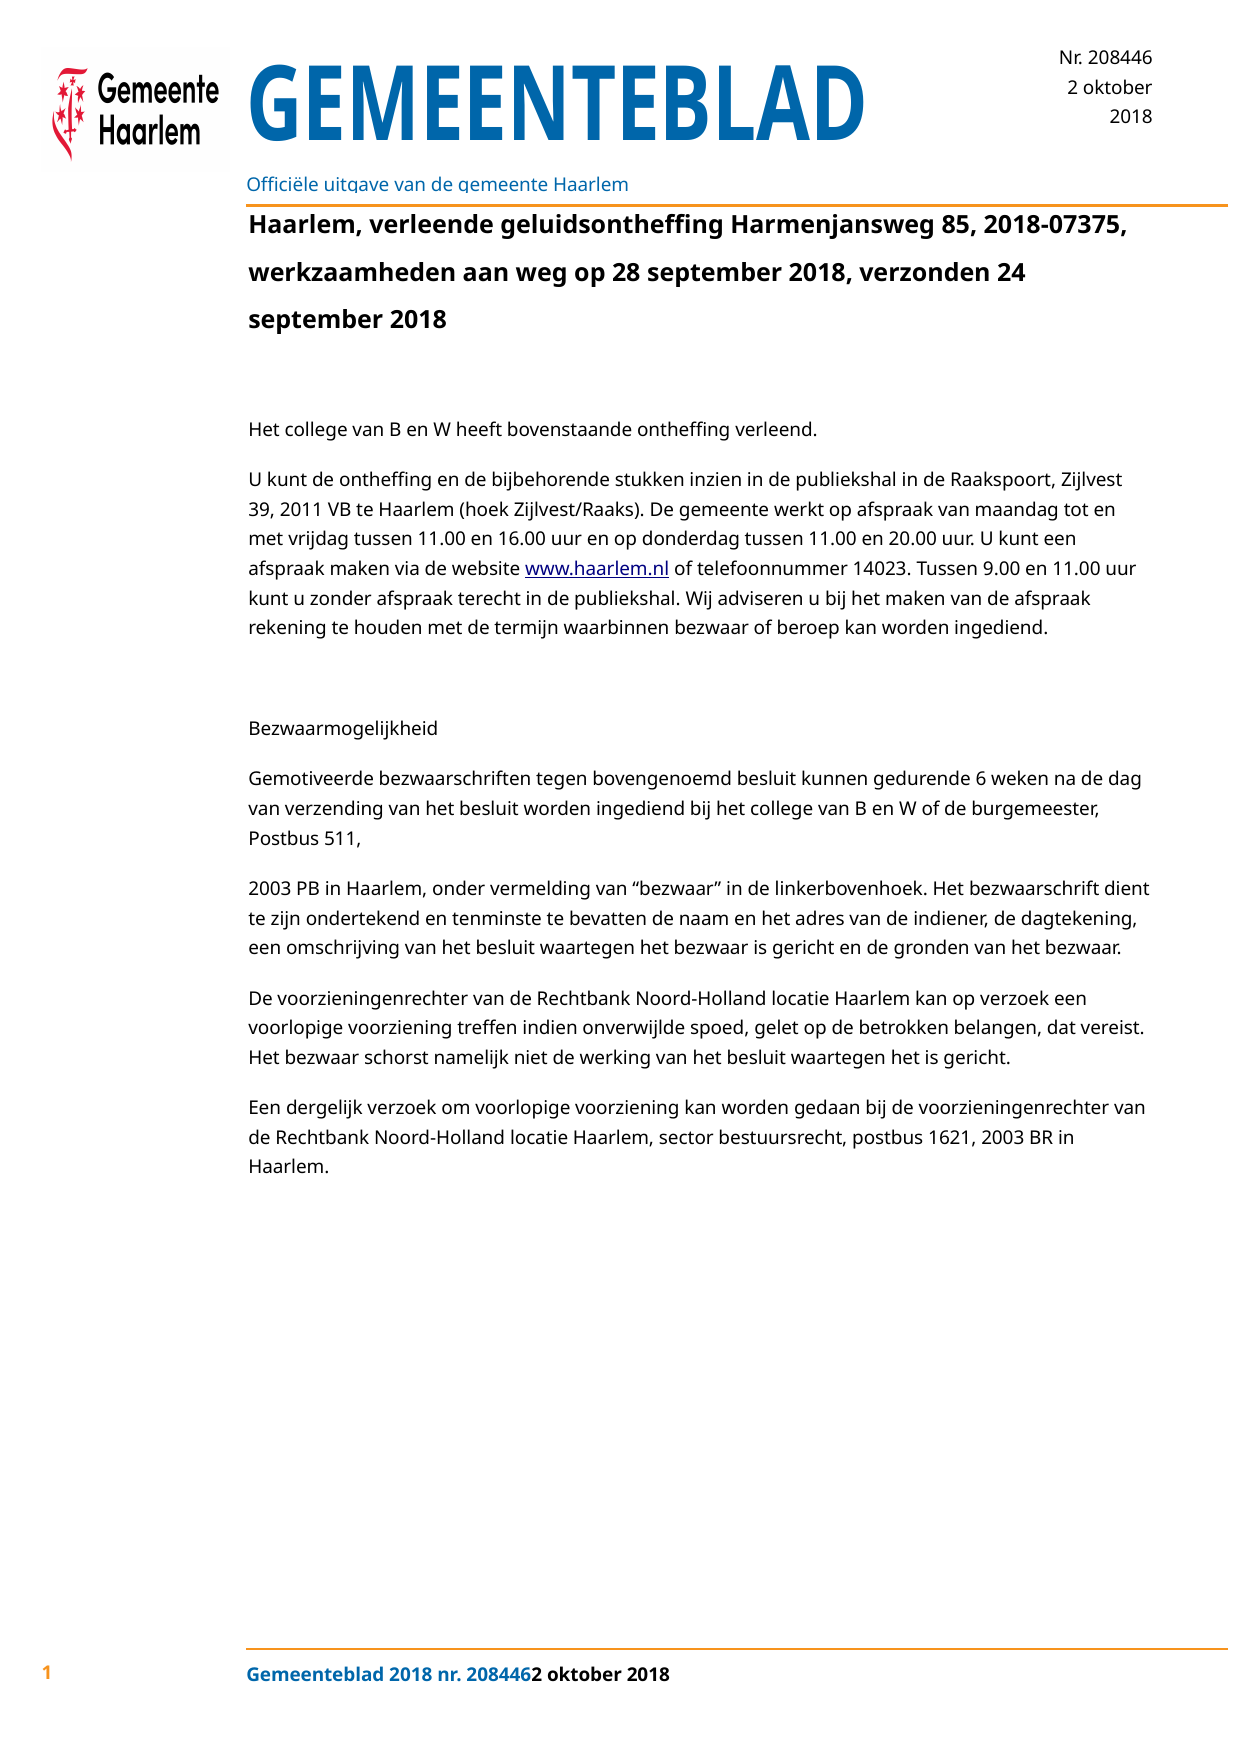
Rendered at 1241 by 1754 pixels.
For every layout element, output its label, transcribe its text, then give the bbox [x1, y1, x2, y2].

text Een dergelijk verzoek om voorlopige voorziening kan worden gedaan bij de voorzieningenrechter van de Rechtbank Noord-Holland locatie Haarlem, sector bestuursrecht, postbus 1621, 2003 BR in Haarlem. [248, 1094, 1152, 1179]
text De voorzieningenrechter van de Rechtbank Noord-Holland locatie Haarlem kan op verzoek een voorlopige voorziening treffen indien onverwijlde spoed, gelet op de betrokken belangen, dat vereist. Het bezwaar schorst namelijk niet de werking van het besluit waartegen het is gericht. [248, 985, 1152, 1069]
text Het college van B en W heeft bovenstaande ontheffing verleend. [248, 416, 1152, 442]
picture [41, 47, 231, 172]
text Bezwaarmogelijkheid [248, 715, 1152, 741]
text Haarlem, verleende geluidsontheffing Harmenjansweg 85, 2018-07375, werkzaamheden aan weg op 28 september 2018, verzonden 24 september 2018 [248, 207, 1152, 336]
text U kunt de ontheffing en de bijbehorende stukken inzien in de publiekshal in de Raakspoort, Zijlvest 39, 2011 VB te Haarlem (hoek Zijlvest/Raaks). De gemeente werkt op afspraak van maandag tot en met vrijdag tussen 11.00 en 16.00 uur en op donderdag tussen 11.00 en 20.00 uur. U kunt een afspraak maken via de website www.haarlem.nl of telefoonnummer 14023. Tussen 9.00 en 11.00 uur kunt u zonder afspraak terecht in de publiekshal. Wij adviseren u bij het maken van de afspraak rekening te houden met de termijn waarbinnen bezwaar of beroep kan worden ingediend. [248, 466, 1152, 640]
text Gemotiveerde bezwaarschriften tegen bovengenoemd besluit kunnen gedurende 6 weken na de dag van verzending van het besluit worden ingediend bij het college van B en W of de burgemeester, Postbus 511, [248, 766, 1152, 850]
text 2003 PB in Haarlem, onder vermelding van “bezwaar” in de linkerbovenhoek. Het bezwaarschrift dient te zijn ondertekend en tenminste te bevatten de naam en het adres van de indiener, de dagtekening, een omschrijving van het besluit waartegen het bezwaar is gericht en de gronden van het bezwaar. [248, 875, 1152, 960]
